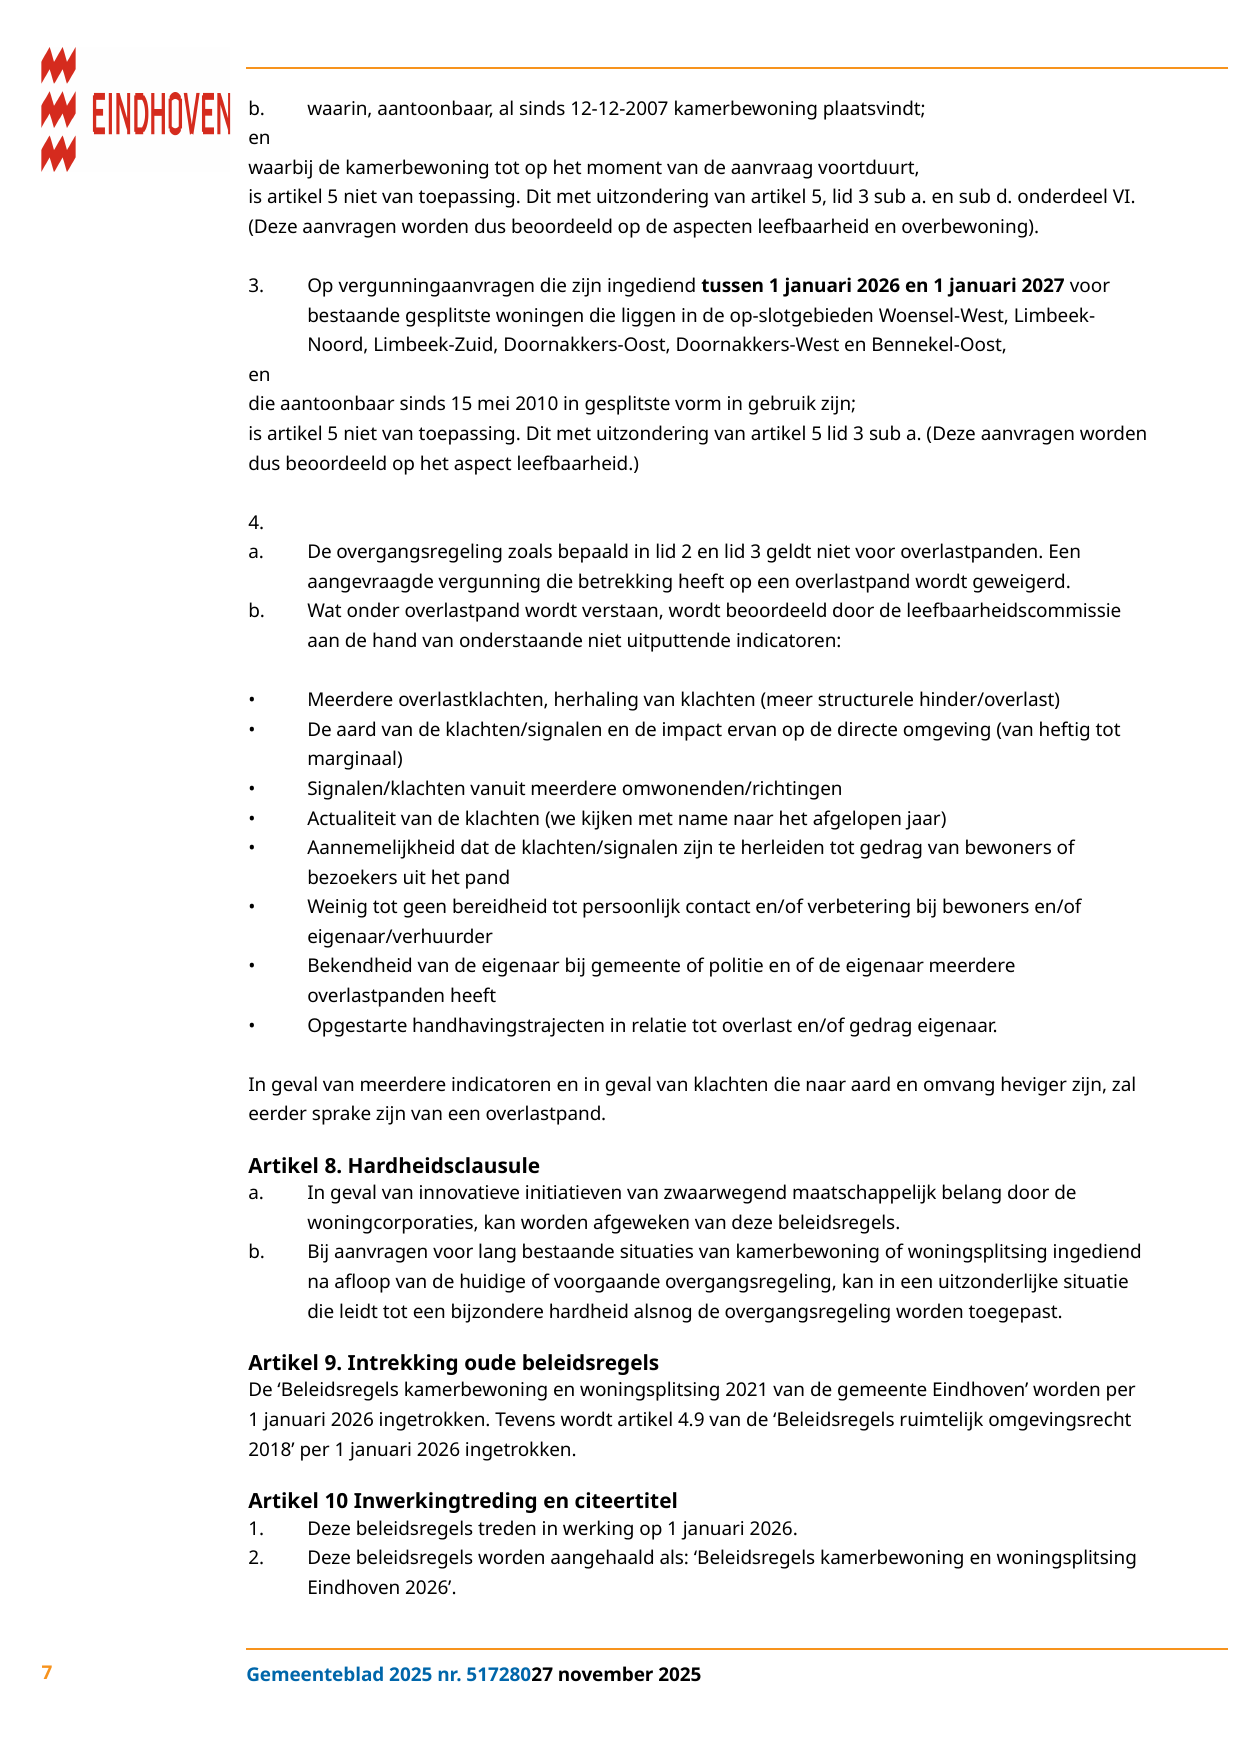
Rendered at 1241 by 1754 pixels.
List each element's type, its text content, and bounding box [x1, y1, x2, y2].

text is artikel 5 niet van toepassing. Dit met uitzondering van artikel 5 lid 3 sub a. (Deze aanvragen worden dus beoordeeld op het aspect leefbaarheid.) [248, 420, 1152, 476]
list De aard van de klachten/signalen en de impact ervan op de directe omgeving (van heftig tot marginaal) [248, 716, 1152, 771]
list Aannemelijkheid dat de klachten/signalen zijn te herleiden tot gedrag van bewoners of bezoekers uit het pand [248, 834, 1152, 890]
text Artikel 8. Hardheidsclausule [248, 1151, 1152, 1179]
list Op vergunningaanvragen die zijn ingediend tussen 1 januari 2026 en 1 januari 2027 voor bestaande gesplitste woningen die liggen in de op-slotgebieden Woensel-West, Limbeek-Noord, Limbeek-Zuid, Doornakkers-Oost, Doornakkers-West en Bennekel-Oost, [248, 272, 1152, 357]
text Artikel 9. Intrekking oude beleidsregels [248, 1348, 1152, 1377]
list Deze beleidsregels worden aangehaald als: ‘Beleidsregels kamerbewoning en woningsplitsing Eindhoven 2026’. [248, 1544, 1152, 1599]
list Wat onder overlastpand wordt verstaan, wordt beoordeeld door de leefbaarheidscommissie aan de hand van onderstaande niet uitputtende indicatoren: [248, 598, 1152, 653]
list waarin, aantoonbaar, al sinds 12-12-2007 kamerbewoning plaatsvindt; [248, 95, 1152, 121]
text De ‘Beleidsregels kamerbewoning en woningsplitsing 2021 van de gemeente Eindhoven’ worden per 1 januari 2026 ingetrokken. Tevens wordt artikel 4.9 van de ‘Beleidsregels ruimtelijk omgevingsrecht 2018’ per 1 januari 2026 ingetrokken. [248, 1377, 1152, 1462]
list Actualiteit van de klachten (we kijken met name naar het afgelopen jaar) [248, 805, 1152, 831]
list Bij aanvragen voor lang bestaande situaties van kamerbewoning of woningsplitsing ingediend na afloop van de huidige of voorgaande overgangsregeling, kan in een uitzonderlijke situatie die leidt tot een bijzondere hardheid alsnog de overgangsregeling worden toegepast. [248, 1239, 1152, 1323]
list Meerdere overlastklachten, herhaling van klachten (meer structurele hinder/overlast) [248, 686, 1152, 712]
list Weinig tot geen bereidheid tot persoonlijk contact en/of verbetering bij bewoners en/of eigenaar/verhuurder [248, 893, 1152, 949]
text Artikel 10 Inwerkingtreding en citeertitel [248, 1486, 1152, 1515]
list De overgangsregeling zoals bepaald in lid 2 en lid 3 geldt niet voor overlastpanden. Een aangevraagde vergunning die betrekking heeft op een overlastpand wordt geweigerd. [248, 538, 1152, 594]
text is artikel 5 niet van toepassing. Dit met uitzondering van artikel 5, lid 3 sub a. en sub d. onderdeel VI. (Deze aanvragen worden dus beoordeeld op de aspecten leefbaarheid en overbewoning). [248, 183, 1152, 239]
list Signalen/klachten vanuit meerdere omwonenden/richtingen [248, 775, 1152, 801]
text In geval van meerdere indicatoren en in geval van klachten die naar aard en omvang heviger zijn, zal eerder sprake zijn van een overlastpand. [248, 1071, 1152, 1126]
list Bekendheid van de eigenaar bij gemeente of politie en of de eigenaar meerdere overlastpanden heeft [248, 953, 1152, 1008]
list Opgestarte handhavingstrajecten in relatie tot overlast en/of gedrag eigenaar. [248, 1012, 1152, 1038]
picture [41, 47, 231, 172]
text en [248, 361, 1152, 387]
list Deze beleidsregels treden in werking op 1 januari 2026. [248, 1515, 1152, 1540]
text die aantoonbaar sinds 15 mei 2010 in gesplitste vorm in gebruik zijn; [248, 391, 1152, 416]
text en [248, 124, 1152, 150]
list In geval van innovatieve initiatieven van zwaarwegend maatschappelijk belang door de woningcorporaties, kan worden afgeweken van deze beleidsregels. [248, 1179, 1152, 1235]
text waarbij de kamerbewoning tot op het moment van de aanvraag voortduurt, [248, 154, 1152, 180]
